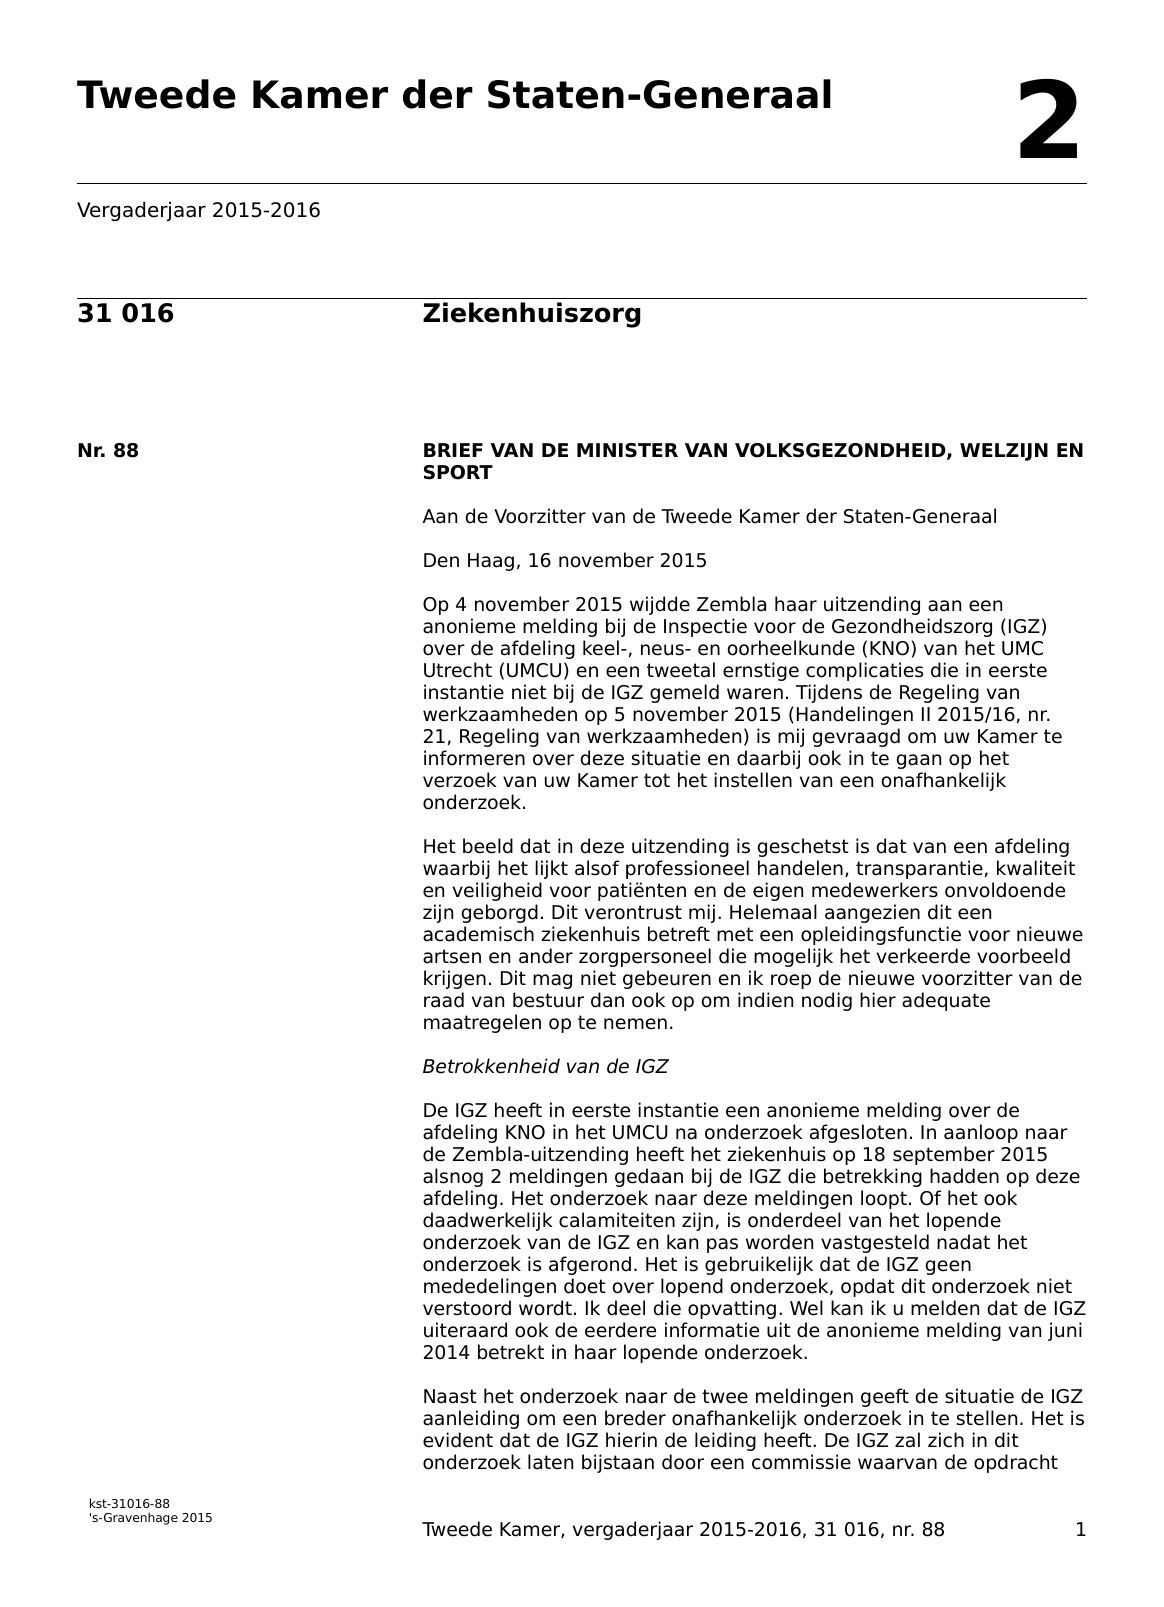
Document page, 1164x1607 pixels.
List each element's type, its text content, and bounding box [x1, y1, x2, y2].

text Naast het onderzoek naar de twee meldingen geeft de situatie de IGZ aanleiding om een breder onafhankelijk onderzoek in te stellen. Het is evident dat de IGZ hierin de leiding heeft. De IGZ zal zich in dit onderzoek laten bijstaan door een commissie waarvan de opdracht [422, 1386, 1087, 1474]
table_header Tweede Kamer der Staten-Generaal [77, 59, 886, 183]
text De IGZ heeft in eerste instantie een anonieme melding over de afdeling KNO in het UMCU na onderzoek afgesloten. In aanloop naar de Zembla-uitzending heeft het ziekenhuis op 18 september 2015 alsnog 2 meldingen gedaan bij de IGZ die betrekking hadden op deze afdeling. Het onderzoek naar deze meldingen loopt. Of het ook daadwerkelijk calamiteiten zijn, is onderdeel van het lopende onderzoek van de IGZ en kan pas worden vastgesteld nadat het onderzoek is afgerond. Het is gebruikelijk dat de IGZ geen mededelingen doet over lopend onderzoek, opdat dit onderzoek niet verstoord wordt. Ik deel die opvatting. Wel kan ik u melden dat de IGZ uiteraard ook de eerdere informatie uit de anonieme melding van juni 2014 betrekt in haar lopende onderzoek. [422, 1100, 1087, 1364]
text Op 4 november 2015 wijdde Zembla haar uitzending aan een anonieme melding bij de Inspectie voor de Gezondheidszorg (IGZ) over de afdeling keel-, neus- en oorheelkunde (KNO) van het UMC Utrecht (UMCU) en een tweetal ernstige complicaties die in eerste instantie niet bij de IGZ gemeld waren. Tijdens de Regeling van werkzaamheden op 5 november 2015 (Handelingen II 2015/16, nr. 21, Regeling van werkzaamheden) is mij gevraagd om uw Kamer te informeren over deze situatie en daarbij ook in te gaan op het verzoek van uw Kamer tot het instellen van een onafhankelijk onderzoek. [422, 594, 1087, 814]
subtitle 31 016 Ziekenhuiszorg [77, 299, 1087, 329]
text 's-Gravenhage 2015 [88, 1511, 323, 1525]
text Het beeld dat in deze uitzending is geschetst is dat van een afdeling waarbij het lijkt alsof professioneel handelen, transparantie, kwaliteit en veiligheid voor patiënten en de eigen medewerkers onvoldoende zijn geborgd. Dit verontrust mij. Helemaal aangezien dit een academisch ziekenhuis betreft met een opleidingsfunctie voor nieuwe artsen en ander zorgpersoneel die mogelijk het verkeerde voorbeeld krijgen. Dit mag niet gebeuren en ik roep de nieuwe voorzitter van de raad van bestuur dan ook op om indien nodig hier adequate maatregelen op te nemen. [422, 836, 1087, 1034]
text kst-31016-88 [88, 1497, 323, 1511]
text Den Haag, 16 november 2015 [422, 550, 1087, 572]
table_header 2 [886, 59, 1087, 183]
subtitle Nr. 88 BRIEF VAN DE MINISTER VAN VOLKSGEZONDHEID, WELZIJN EN SPORT [77, 440, 1087, 484]
subtitle Betrokkenheid van de IGZ [422, 1056, 1087, 1078]
table_cell Vergaderjaar 2015-2016 [77, 184, 1087, 298]
text Aan de Voorzitter van de Tweede Kamer der Staten-Generaal [422, 506, 1087, 528]
